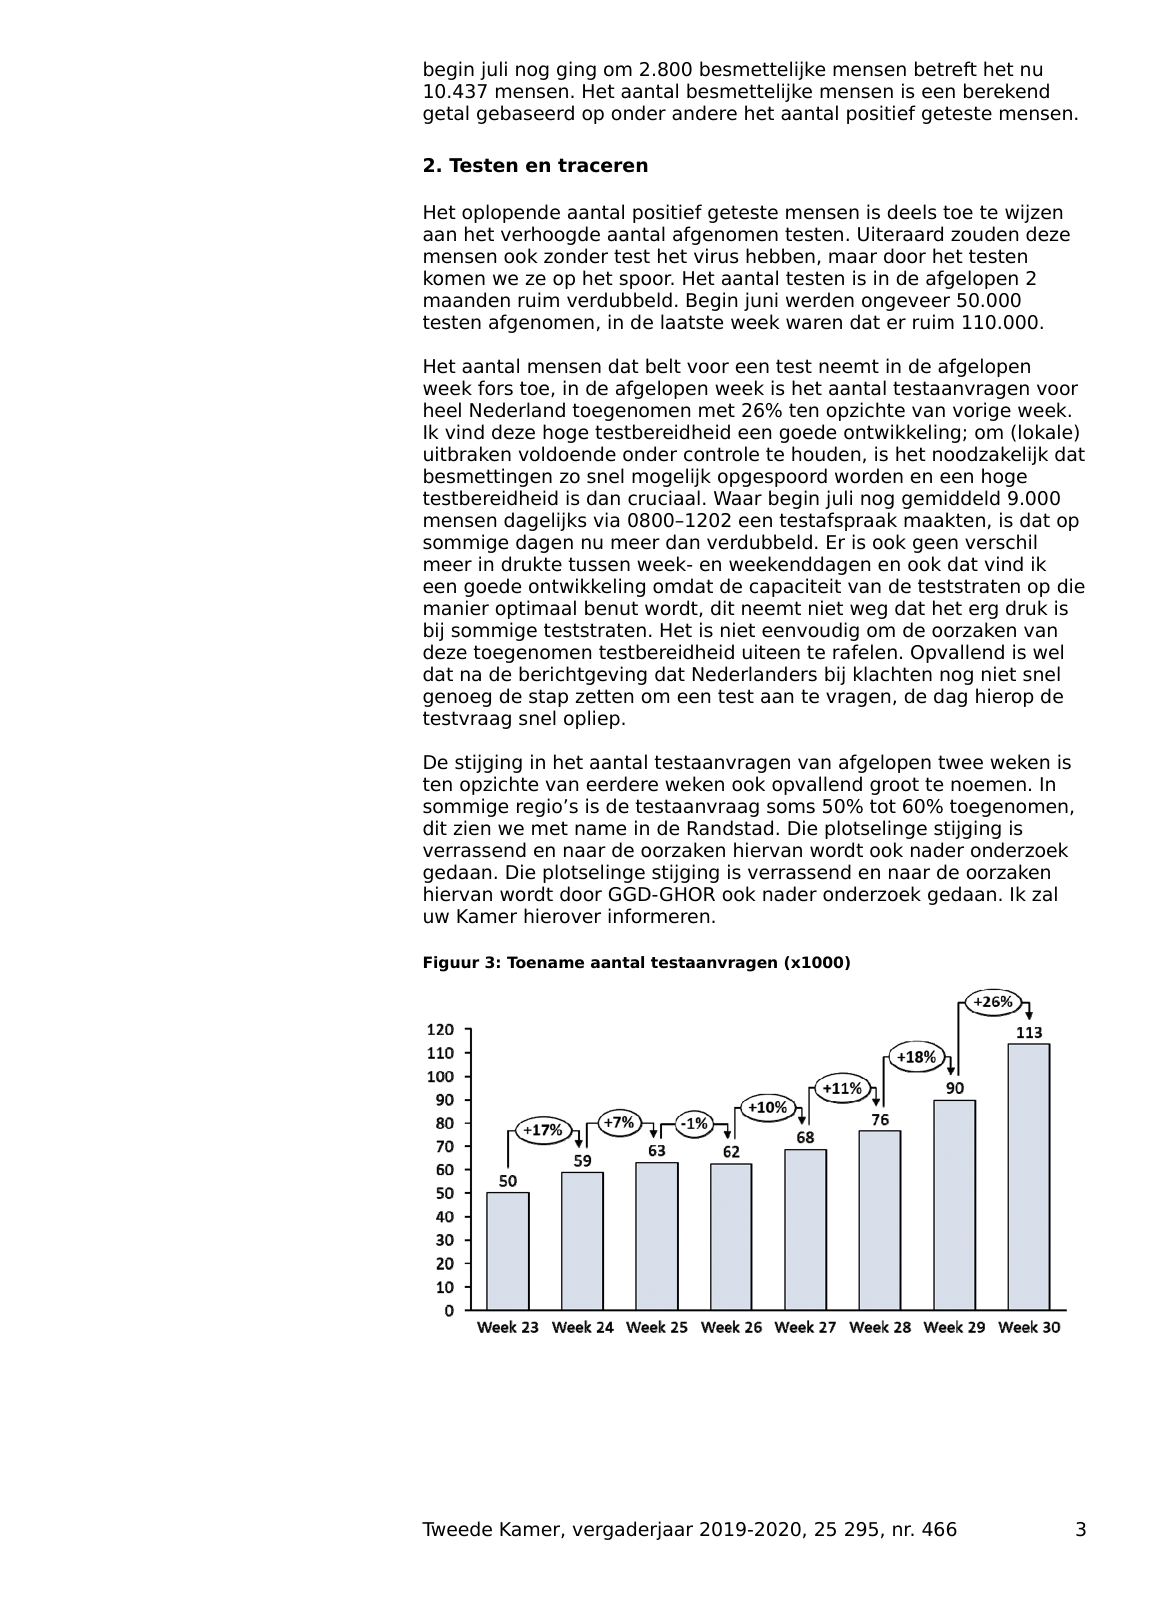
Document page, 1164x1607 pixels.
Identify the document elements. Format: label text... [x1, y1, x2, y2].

text begin juli nog ging om 2.800 besmettelijke mensen betreft het nu 10.437 mensen. Het aantal besmettelijke mensen is een berekend getal gebaseerd op onder andere het aantal positief geteste mensen. [422, 59, 1087, 125]
subtitle 2. Testen en traceren [422, 155, 1087, 177]
text Het oplopende aantal positief geteste mensen is deels toe te wijzen aan het verhoogde aantal afgenomen testen. Uiteraard zouden deze mensen ook zonder test het virus hebben, maar door het testen komen we ze op het spoor. Het aantal testen is in de afgelopen 2 maanden ruim verdubbeld. Begin juni werden ongeveer 50.000 testen afgenomen, in de laatste week waren dat er ruim 110.000. [422, 202, 1087, 334]
text Het aantal mensen dat belt voor een test neemt in de afgelopen week fors toe, in de afgelopen week is het aantal testaanvragen voor heel Nederland toegenomen met 26% ten opzichte van vorige week. Ik vind deze hoge testbereidheid een goede ontwikkeling; om (lokale) uitbraken voldoende onder controle te houden, is het noodzakelijk dat besmettingen zo snel mogelijk opgespoord worden en een hoge testbereidheid is dan cruciaal. Waar begin juli nog gemiddeld 9.000 mensen dagelijks via 0800–1202 een testafspraak maakten, is dat op sommige dagen nu meer dan verdubbeld. Er is ook geen verschil meer in drukte tussen week- en weekenddagen en ook dat vind ik een goede ontwikkeling omdat de capaciteit van de teststraten op die manier optimaal benut wordt, dit neemt niet weg dat het erg druk is bij sommige teststraten. Het is niet eenvoudig om de oorzaken van deze toegenomen testbereidheid uiteen te rafelen. Opvallend is wel dat na de berichtgeving dat Nederlanders bij klachten nog niet snel genoeg de stap zetten om een test aan te vragen, de dag hierop de testvraag snel opliep. [422, 356, 1087, 730]
picture [422, 983, 1072, 1338]
text De stijging in het aantal testaanvragen van afgelopen twee weken is ten opzichte van eerdere weken ook opvallend groot te noemen. In sommige regio’s is de testaanvraag soms 50% tot 60% toegenomen, dit zien we met name in de Randstad. Die plotselinge stijging is verrassend en naar de oorzaken hiervan wordt ook nader onderzoek gedaan. Die plotselinge stijging is verrassend en naar de oorzaken hiervan wordt door GGD-GHOR ook nader onderzoek gedaan. Ik zal uw Kamer hierover informeren. [422, 752, 1087, 928]
text Figuur 3: Toename aantal testaanvragen (x1000) [422, 954, 1072, 972]
